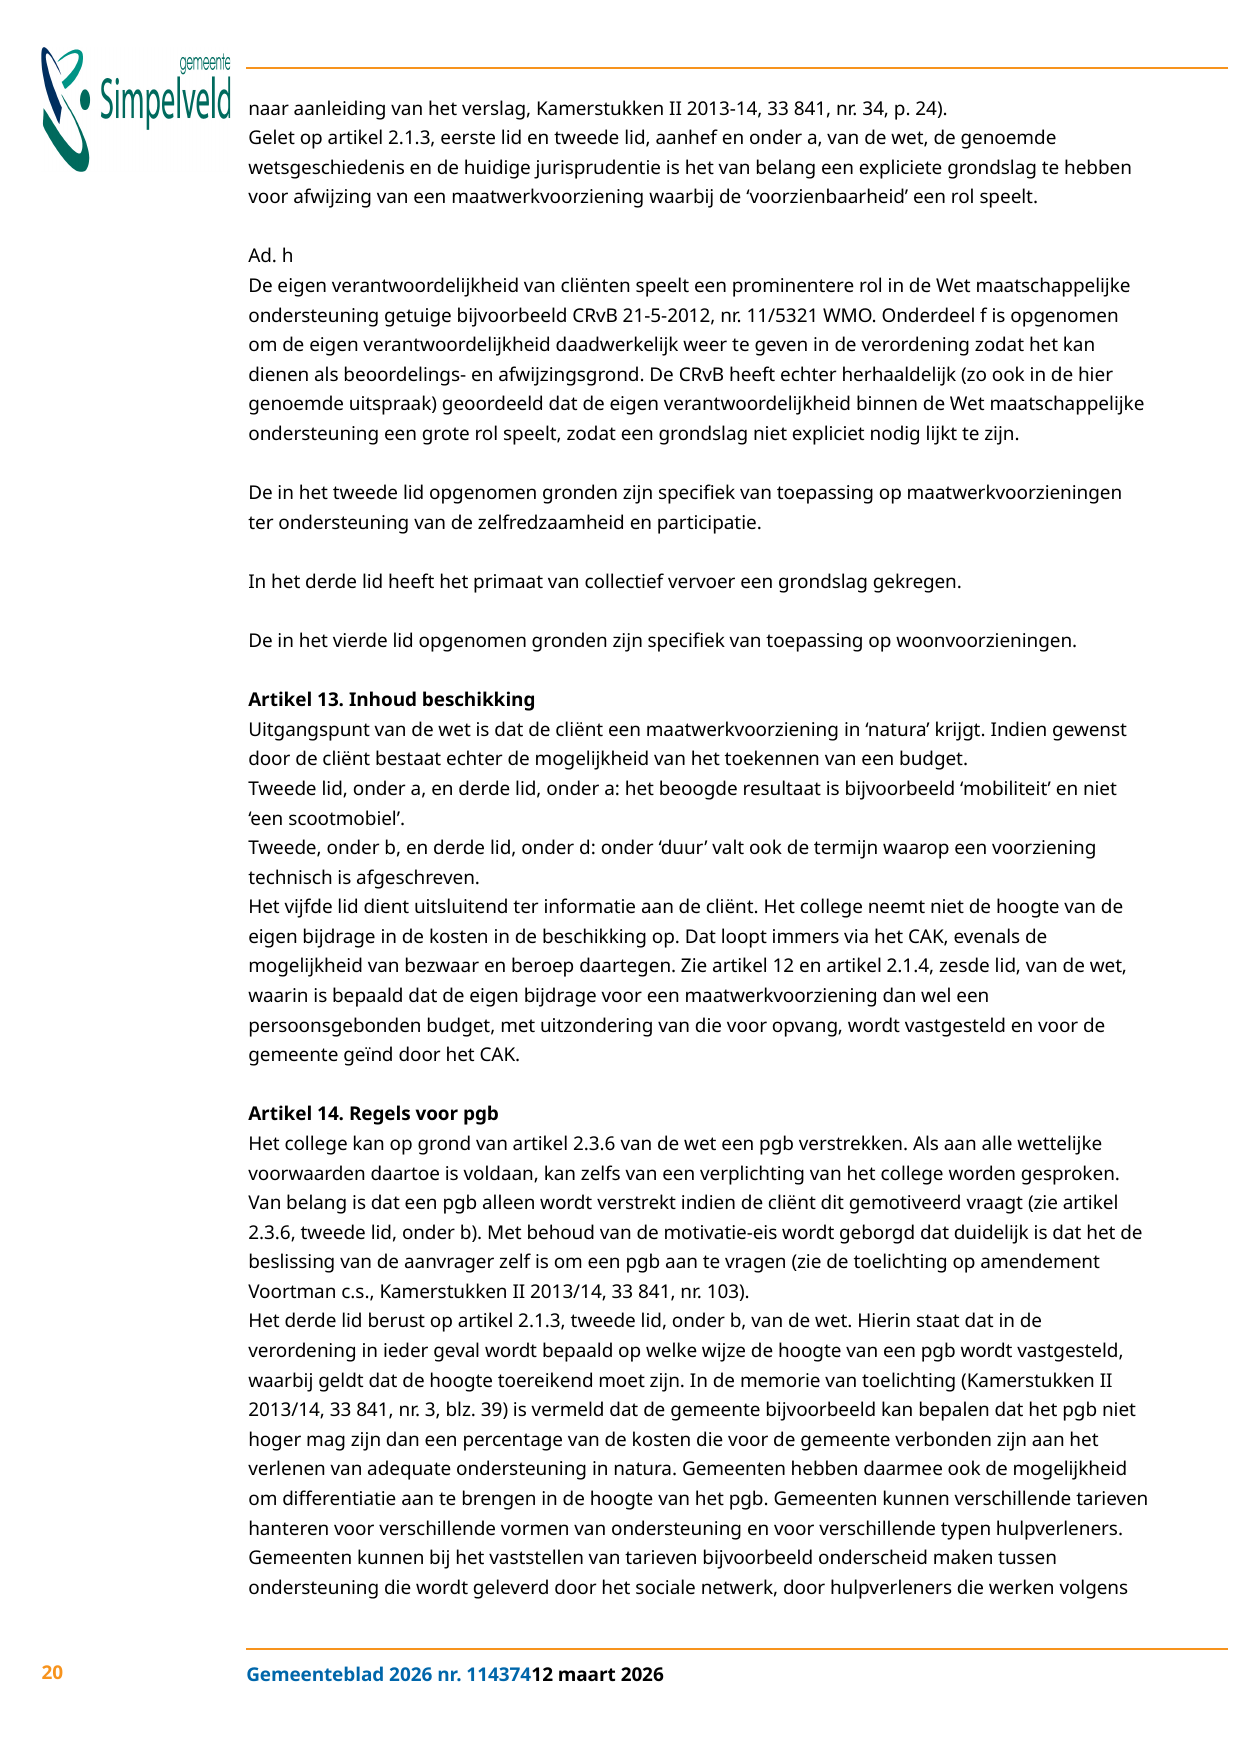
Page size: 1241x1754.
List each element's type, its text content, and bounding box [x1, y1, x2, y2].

text naar aanleiding van het verslag, Kamerstukken II 2013-14, 33 841, nr. 34, p. 24). [248, 95, 1152, 121]
text Tweede, onder b, en derde lid, onder d: onder ‘duur’ valt ook de termijn waarop een voorziening technisch is afgeschreven. [248, 834, 1152, 890]
text Het vijfde lid dient uitsluitend ter informatie aan de cliënt. Het college neemt niet de hoogte van de eigen bijdrage in de kosten in de beschikking op. Dat loopt immers via het CAK, evenals de mogelijkheid van bezwaar en beroep daartegen. Zie artikel 12 en artikel 2.1.4, zesde lid, van de wet, waarin is bepaald dat de eigen bijdrage voor een maatwerkvoorziening dan wel een persoonsgebonden budget, met uitzondering van die voor opvang, wordt vastgesteld en voor de gemeente geïnd door het CAK. [248, 893, 1152, 1067]
text De in het tweede lid opgenomen gronden zijn specifiek van toepassing op maatwerkvoorzieningen ter ondersteuning van de zelfredzaamheid en participatie. [248, 479, 1152, 535]
picture [41, 47, 231, 172]
text Tweede lid, onder a, en derde lid, onder a: het beoogde resultaat is bijvoorbeeld ‘mobiliteit’ en niet ‘een scootmobiel’. [248, 775, 1152, 831]
text In het derde lid heeft het primaat van collectief vervoer een grondslag gekregen. [248, 568, 1152, 594]
text Artikel 14. Regels voor pgb [248, 1101, 1152, 1126]
text Uitgangspunt van de wet is dat de cliёnt een maatwerkvoorziening in ‘natura’ krijgt. Indien gewenst door de cliёnt bestaat echter de mogelijkheid van het toekennen van een budget. [248, 716, 1152, 771]
text Gelet op artikel 2.1.3, eerste lid en tweede lid, aanhef en onder a, van de wet, de genoemde wetsgeschiedenis en de huidige jurisprudentie is het van belang een expliciete grondslag te hebben voor afwijzing van een maatwerkvoorziening waarbij de ‘voorzienbaarheid’ een rol speelt. [248, 124, 1152, 209]
text Artikel 13. Inhoud beschikking [248, 686, 1152, 712]
text Ad. h [248, 243, 1152, 268]
text De in het vierde lid opgenomen gronden zijn specifiek van toepassing op woonvoorzieningen. [248, 627, 1152, 653]
text Het college kan op grond van artikel 2.3.6 van de wet een pgb verstrekken. Als aan alle wettelijke voorwaarden daartoe is voldaan, kan zelfs van een verplichting van het college worden gesproken. Van belang is dat een pgb alleen wordt verstrekt indien de cliënt dit gemotiveerd vraagt (zie artikel 2.3.6, tweede lid, onder b). Met behoud van de motivatie-eis wordt geborgd dat duidelijk is dat het de beslissing van de aanvrager zelf is om een pgb aan te vragen (zie de toelichting op amendement Voortman c.s., Kamerstukken II 2013/14, 33 841, nr. 103). [248, 1130, 1152, 1304]
text Het derde lid berust op artikel 2.1.3, tweede lid, onder b, van de wet. Hierin staat dat in de verordening in ieder geval wordt bepaald op welke wijze de hoogte van een pgb wordt vastgesteld, waarbij geldt dat de hoogte toereikend moet zijn. In de memorie van toelichting (Kamerstukken II 2013/14, 33 841, nr. 3, blz. 39) is vermeld dat de gemeente bijvoorbeeld kan bepalen dat het pgb niet hoger mag zijn dan een percentage van de kosten die voor de gemeente verbonden zijn aan het verlenen van adequate ondersteuning in natura. Gemeenten hebben daarmee ook de mogelijkheid om differentiatie aan te brengen in de hoogte van het pgb. Gemeenten kunnen verschillende tarieven hanteren voor verschillende vormen van ondersteuning en voor verschillende typen hulpverleners. Gemeenten kunnen bij het vaststellen van tarieven bijvoorbeeld onderscheid maken tussen ondersteuning die wordt geleverd door het sociale netwerk, door hulpverleners die werken volgens [248, 1308, 1152, 1600]
text De eigen verantwoordelijkheid van cliënten speelt een prominentere rol in de Wet maatschappelijke ondersteuning getuige bijvoorbeeld CRvB 21-5-2012, nr. 11/5321 WMO. Onderdeel f is opgenomen om de eigen verantwoordelijkheid daadwerkelijk weer te geven in de verordening zodat het kan dienen als beoordelings- en afwijzingsgrond. De CRvB heeft echter herhaaldelijk (zo ook in de hier genoemde uitspraak) geoordeeld dat de eigen verantwoordelijkheid binnen de Wet maatschappelijke ondersteuning een grote rol speelt, zodat een grondslag niet expliciet nodig lijkt te zijn. [248, 272, 1152, 446]
